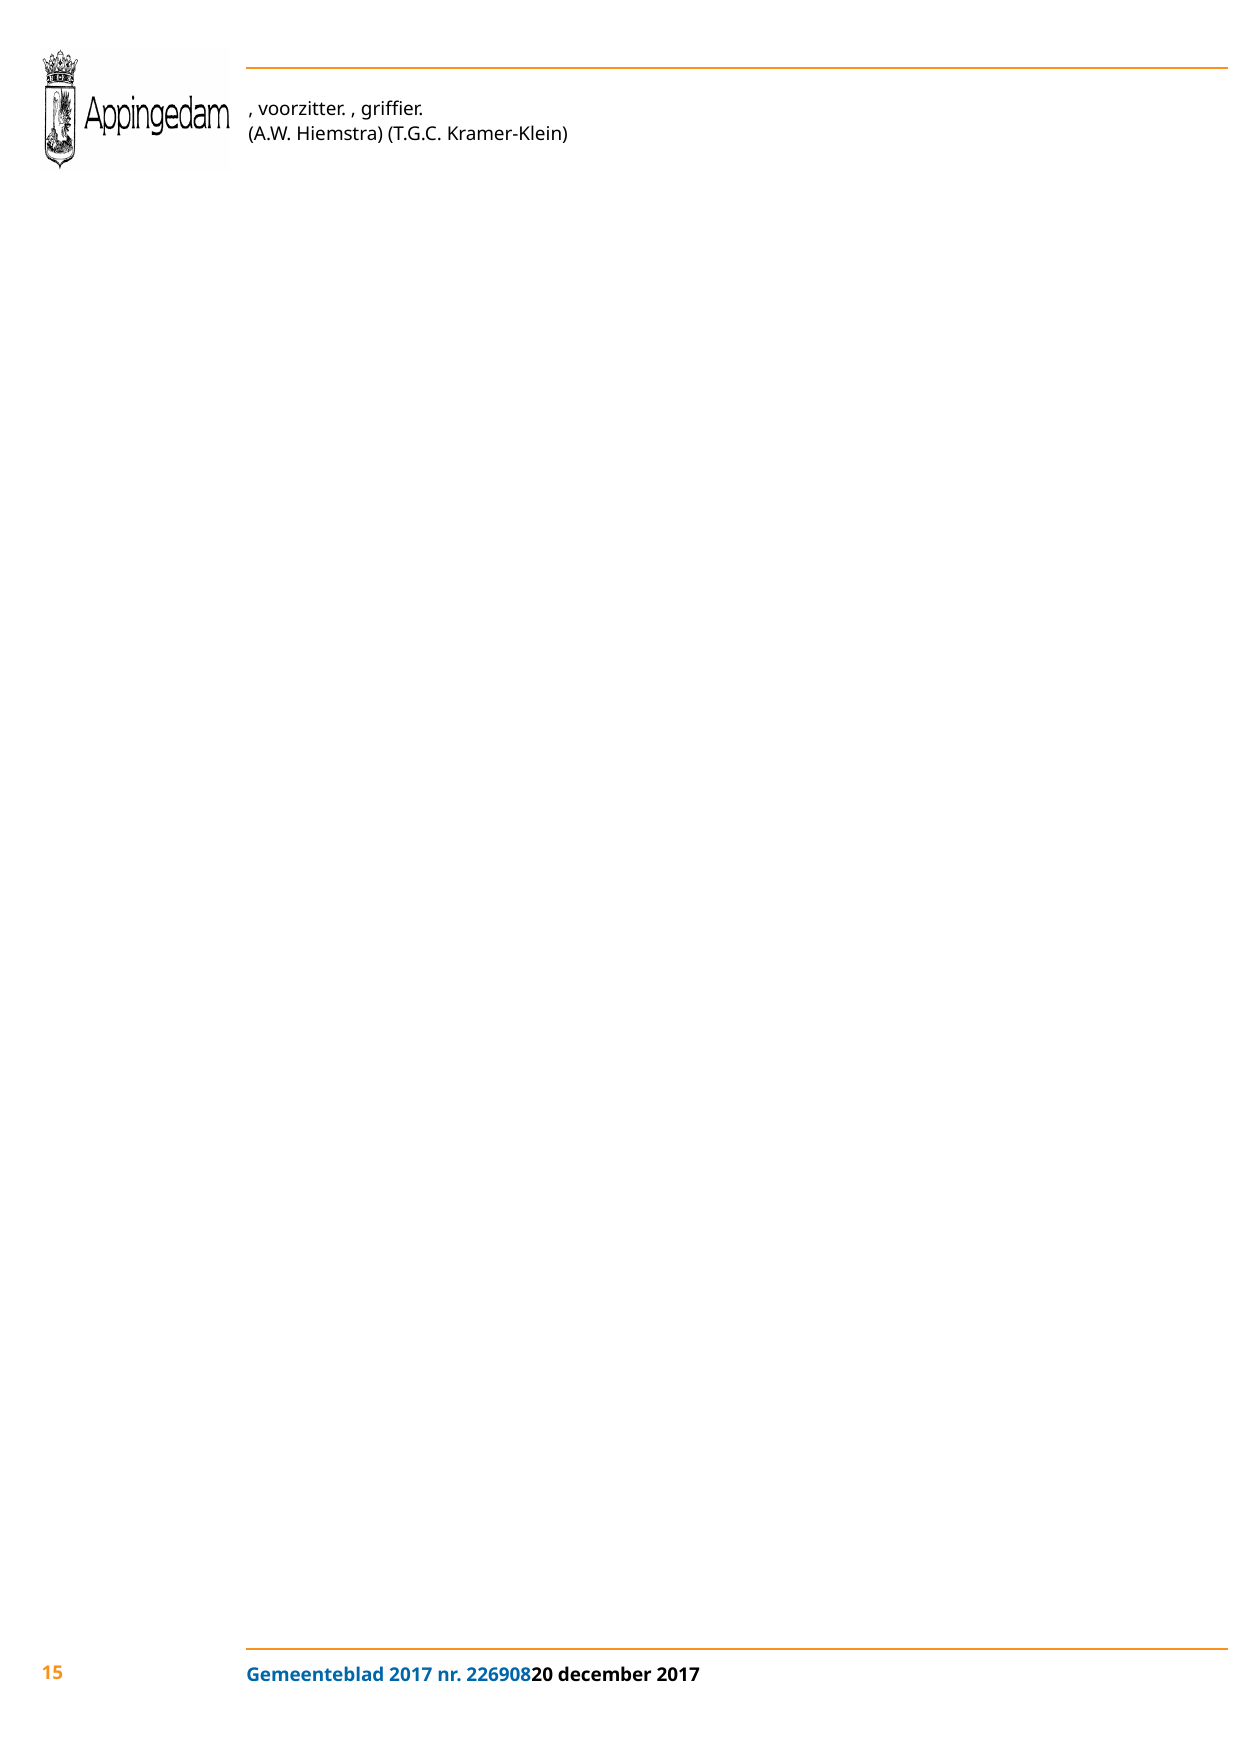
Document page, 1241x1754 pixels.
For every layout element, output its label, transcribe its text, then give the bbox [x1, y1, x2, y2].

picture [41, 47, 231, 172]
text (A.W. Hiemstra) (T.G.C. Kramer-Klein) [248, 121, 1152, 146]
text , voorzitter. , griffier. [248, 95, 1152, 121]
